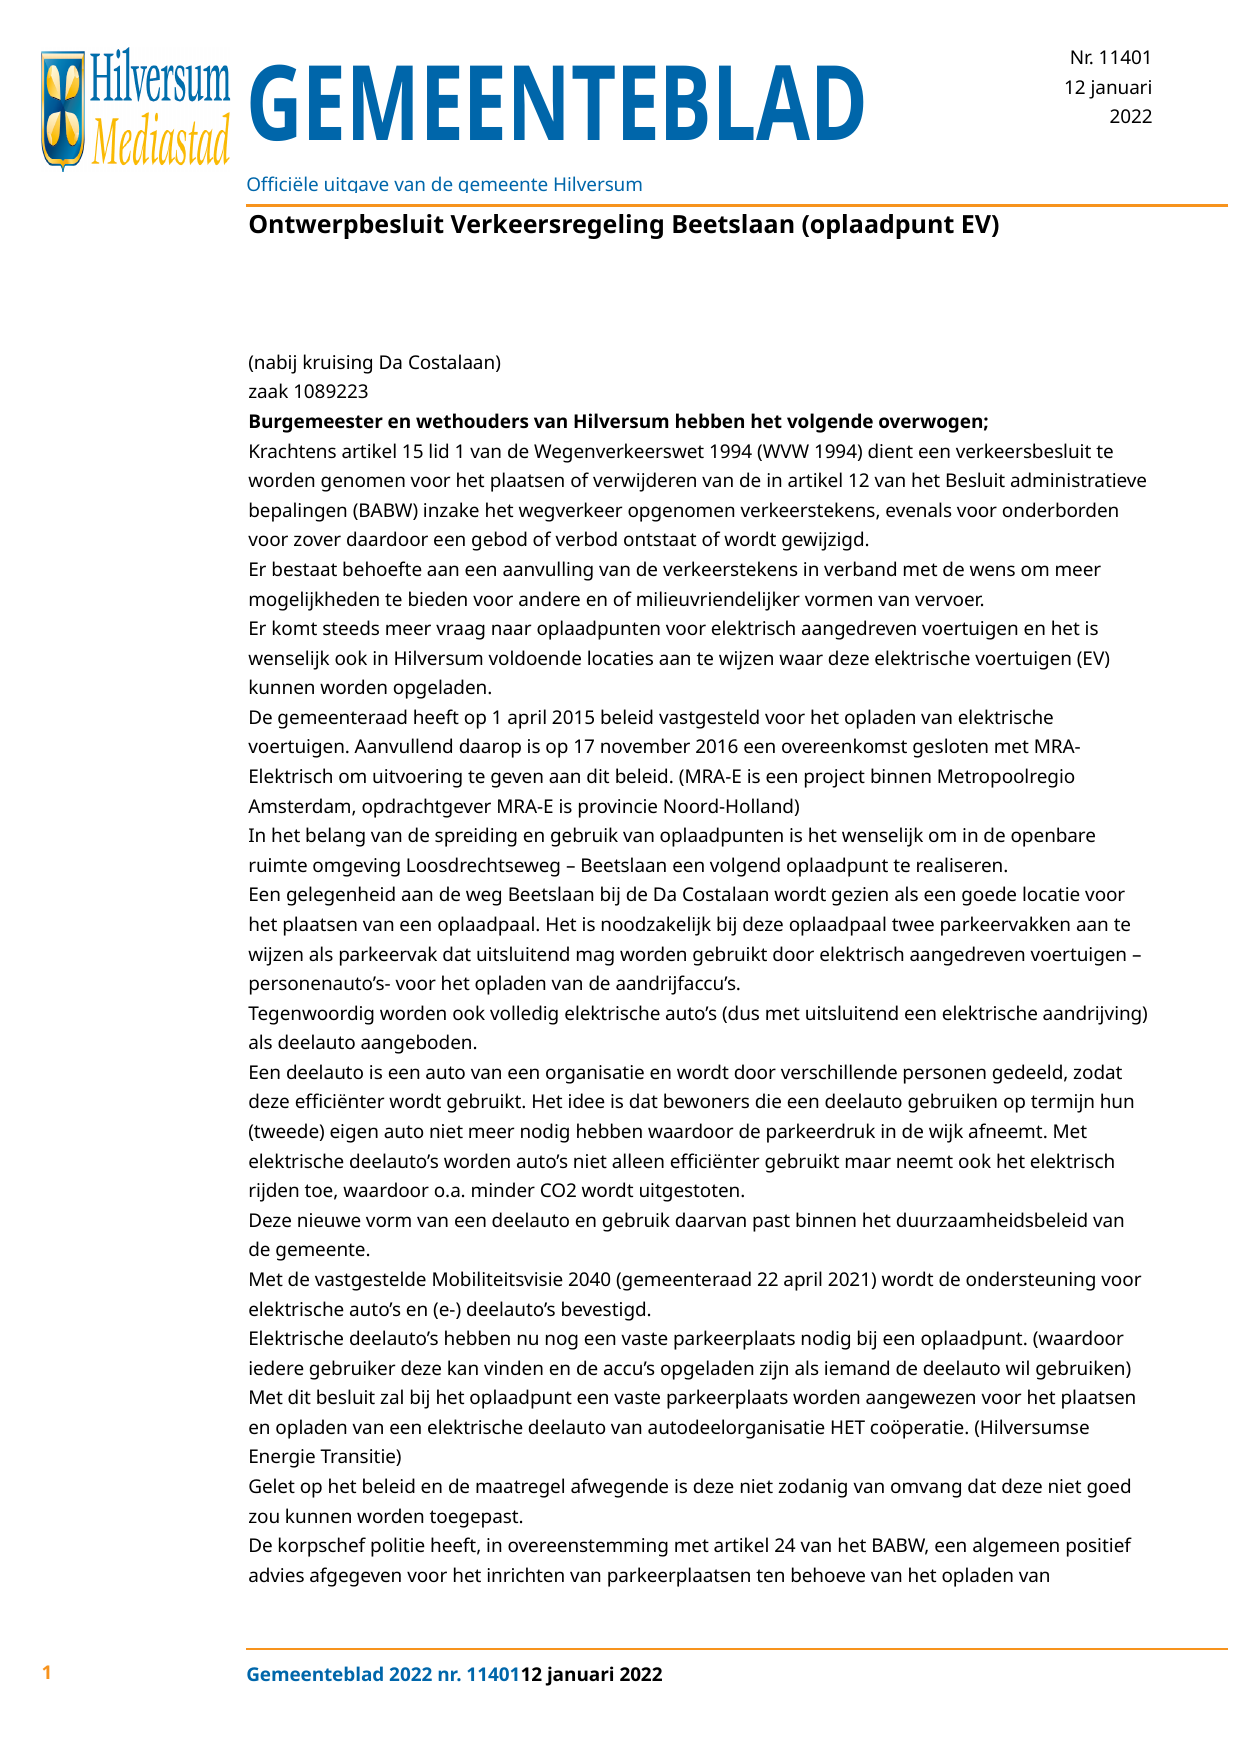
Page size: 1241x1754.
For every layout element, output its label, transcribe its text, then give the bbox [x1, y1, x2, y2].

text Met dit besluit zal bij het oplaadpunt een vaste parkeerplaats worden aangewezen voor het plaatsen en opladen van een elektrische deelauto van autodeelorganisatie HET coöperatie. (Hilversumse Energie Transitie) [248, 1384, 1152, 1469]
text Ontwerpbesluit Verkeersregeling Beetslaan (oplaadpunt EV) [248, 207, 1152, 241]
text Elektrische deelauto’s hebben nu nog een vaste parkeerplaats nodig bij een oplaadpunt. (waardoor iedere gebruiker deze kan vinden en de accu’s opgeladen zijn als iemand de deelauto wil gebruiken) [248, 1325, 1152, 1381]
text In het belang van de spreiding en gebruik van oplaadpunten is het wenselijk om in de openbare ruimte omgeving Loosdrechtseweg – Beetslaan een volgend oplaadpunt te realiseren. [248, 822, 1152, 878]
text Gelet op het beleid en de maatregel afwegende is deze niet zodanig van omvang dat deze niet goed zou kunnen worden toegepast. [248, 1473, 1152, 1529]
text De gemeenteraad heeft op 1 april 2015 beleid vastgesteld voor het opladen van elektrische voertuigen. Aanvullend daarop is op 17 november 2016 een overeenkomst gesloten met MRA-Elektrisch om uitvoering te geven aan dit beleid. (MRA-E is een project binnen Metropoolregio Amsterdam, opdrachtgever MRA-E is provincie Noord-Holland) [248, 704, 1152, 819]
text zaak 1089223 [248, 379, 1152, 404]
text De korpschef politie heeft, in overeenstemming met artikel 24 van het BABW, een algemeen positief advies afgegeven voor het inrichten van parkeerplaatsen ten behoeve van het opladen van [248, 1532, 1152, 1588]
text (nabij kruising Da Costalaan) [248, 349, 1152, 375]
text Er bestaat behoefte aan een aanvulling van de verkeerstekens in verband met de wens om meer mogelijkheden te bieden voor andere en of milieuvriendelijker vormen van vervoer. [248, 556, 1152, 612]
text Een gelegenheid aan de weg Beetslaan bij de Da Costalaan wordt gezien als een goede locatie voor het plaatsen van een oplaadpaal. Het is noodzakelijk bij deze oplaadpaal twee parkeervakken aan te wijzen als parkeervak dat uitsluitend mag worden gebruikt door elektrisch aangedreven voertuigen –personenauto’s- voor het opladen van de aandrijfaccu’s. [248, 882, 1152, 996]
text Met de vastgestelde Mobiliteitsvisie 2040 (gemeenteraad 22 april 2021) wordt de ondersteuning voor elektrische auto’s en (e-) deelauto’s bevestigd. [248, 1266, 1152, 1322]
picture [41, 47, 231, 172]
text Krachtens artikel 15 lid 1 van de Wegenverkeerswet 1994 (WVW 1994) dient een verkeersbesluit te worden genomen voor het plaatsen of verwijderen van de in artikel 12 van het Besluit administratieve bepalingen (BABW) inzake het wegverkeer opgenomen verkeerstekens, evenals voor onderborden voor zover daardoor een gebod of verbod ontstaat of wordt gewijzigd. [248, 438, 1152, 552]
text Er komt steeds meer vraag naar oplaadpunten voor elektrisch aangedreven voertuigen en het is wenselijk ook in Hilversum voldoende locaties aan te wijzen waar deze elektrische voertuigen (EV) kunnen worden opgeladen. [248, 615, 1152, 700]
text Burgemeester en wethouders van Hilversum hebben het volgende overwogen; [248, 408, 1152, 434]
text Deze nieuwe vorm van een deelauto en gebruik daarvan past binnen het duurzaamheidsbeleid van de gemeente. [248, 1207, 1152, 1262]
text Tegenwoordig worden ook volledig elektrische auto’s (dus met uitsluitend een elektrische aandrijving) als deelauto aangeboden. [248, 1000, 1152, 1055]
text Een deelauto is een auto van een organisatie en wordt door verschillende personen gedeeld, zodat deze efficiënter wordt gebruikt. Het idee is dat bewoners die een deelauto gebruiken op termijn hun (tweede) eigen auto niet meer nodig hebben waardoor de parkeerdruk in de wijk afneemt. Met elektrische deelauto’s worden auto’s niet alleen efficiënter gebruikt maar neemt ook het elektrisch rijden toe, waardoor o.a. minder CO2 wordt uitgestoten. [248, 1059, 1152, 1203]
